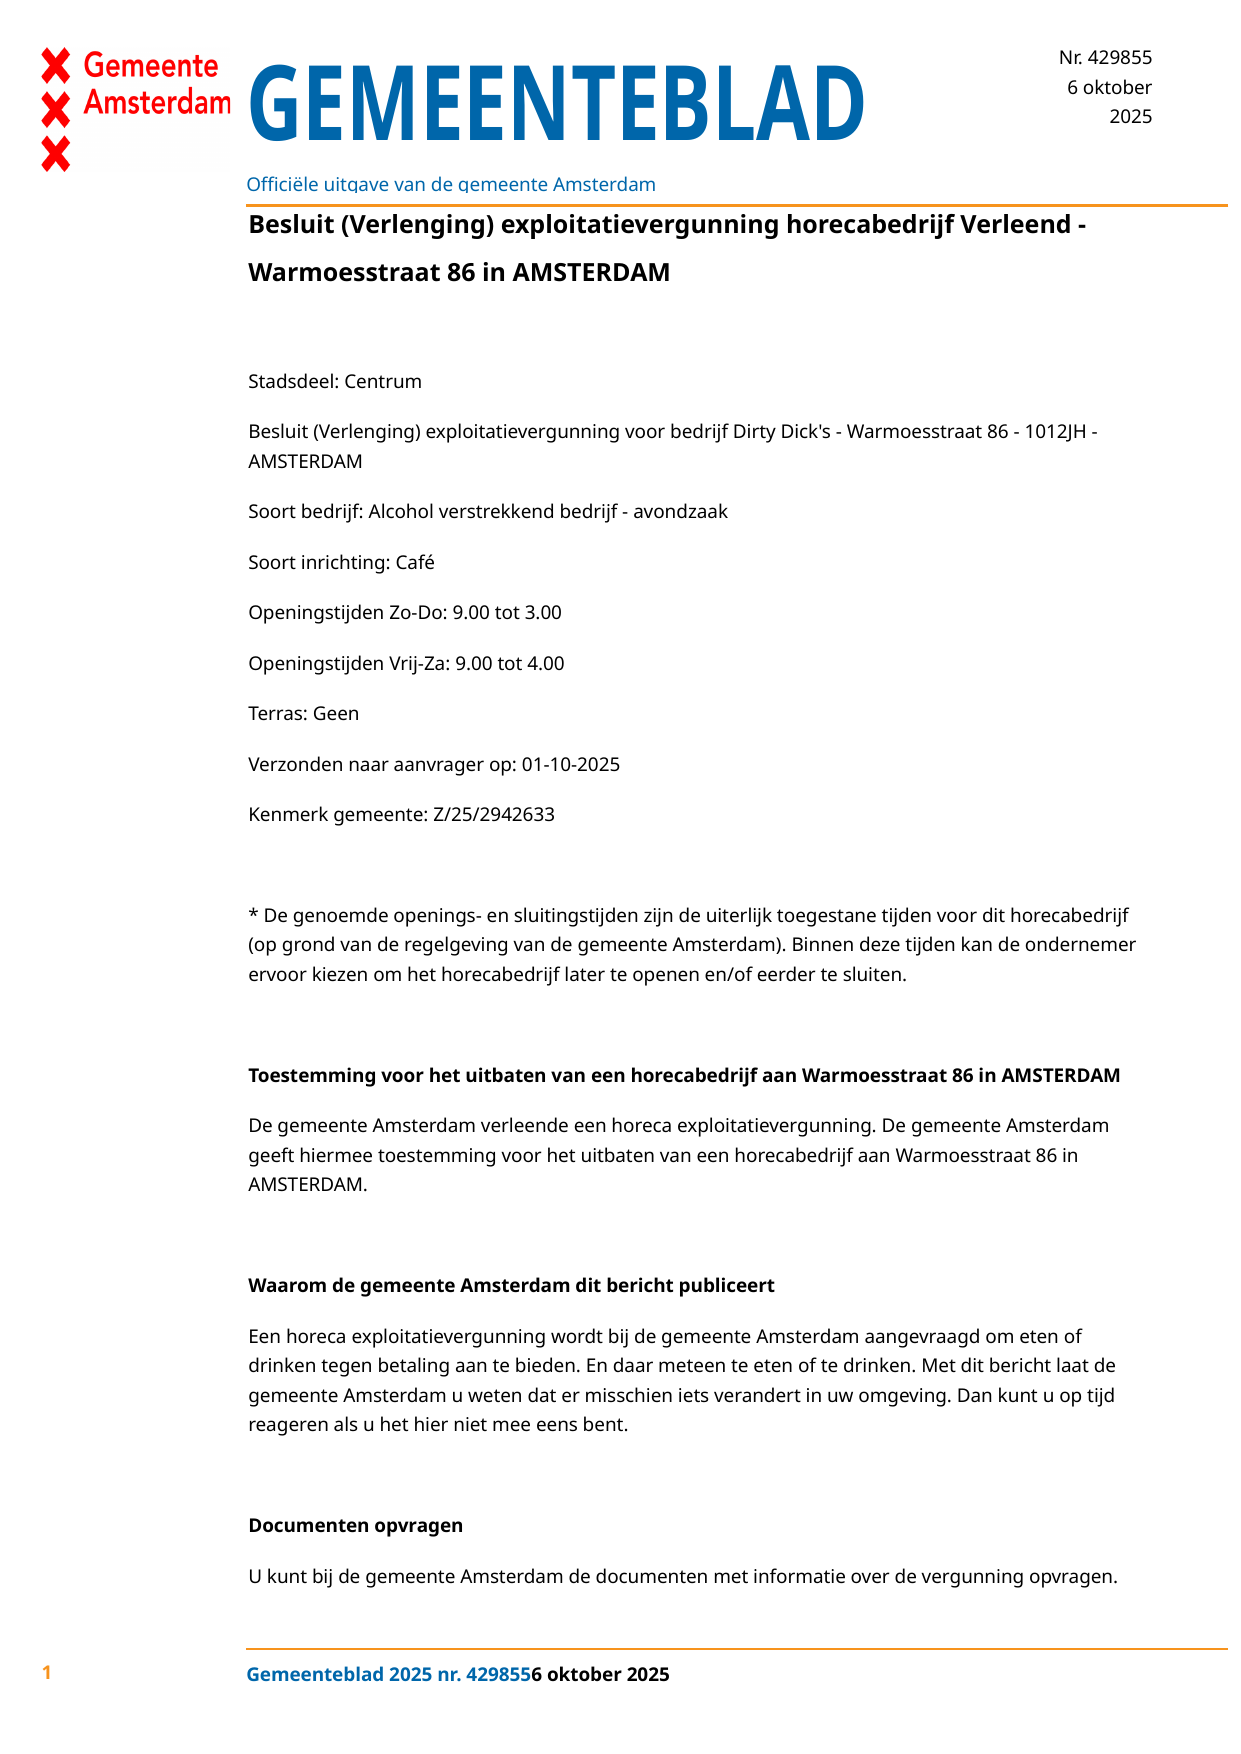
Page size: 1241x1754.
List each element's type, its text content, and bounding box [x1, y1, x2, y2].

text Terras: Geen [248, 700, 1152, 726]
text Een horeca exploitatievergunning wordt bij de gemeente Amsterdam aangevraagd om eten of drinken tegen betaling aan te bieden. En daar meteen te eten of te drinken. Met dit bericht laat de gemeente Amsterdam u weten dat er misschien iets verandert in uw omgeving. Dan kunt u op tijd reageren als u het hier niet mee eens bent. [248, 1323, 1152, 1437]
text Waarom de gemeente Amsterdam dit bericht publiceert [248, 1272, 1152, 1298]
text Kenmerk gemeente: Z/25/2942633 [248, 801, 1152, 827]
text Openingstijden Zo-Do: 9.00 tot 3.00 [248, 599, 1152, 625]
text Stadsdeel: Centrum [248, 368, 1152, 394]
text Besluit (Verlenging) exploitatievergunning horecabedrijf Verleend - Warmoesstraat 86 in AMSTERDAM [248, 207, 1152, 288]
text U kunt bij de gemeente Amsterdam de documenten met informatie over de vergunning opvragen. [248, 1563, 1152, 1589]
text Besluit (Verlenging) exploitatievergunning voor bedrijf Dirty Dick's - Warmoesstraat 86 - 1012JH - AMSTERDAM [248, 419, 1152, 474]
text Toestemming voor het uitbaten van een horecabedrijf aan Warmoesstraat 86 in AMSTERDAM [248, 1062, 1152, 1088]
text Openingstijden Vrij-Za: 9.00 tot 4.00 [248, 650, 1152, 676]
text * De genoemde openings- en sluitingstijden zijn de uiterlijk toegestane tijden voor dit horecabedrijf (op grond van de regelgeving van de gemeente Amsterdam). Binnen deze tijden kan de ondernemer ervoor kiezen om het horecabedrijf later te openen en/of eerder te sluiten. [248, 902, 1152, 987]
text Soort bedrijf: Alcohol verstrekkend bedrijf - avondzaak [248, 499, 1152, 524]
text Soort inrichting: Café [248, 549, 1152, 575]
text De gemeente Amsterdam verleende een horeca exploitatievergunning. De gemeente Amsterdam geeft hiermee toestemming voor het uitbaten van een horecabedrijf aan Warmoesstraat 86 in AMSTERDAM. [248, 1112, 1152, 1197]
picture [41, 47, 231, 172]
text Documenten opvragen [248, 1512, 1152, 1538]
text Verzonden naar aanvrager op: 01-10-2025 [248, 751, 1152, 777]
